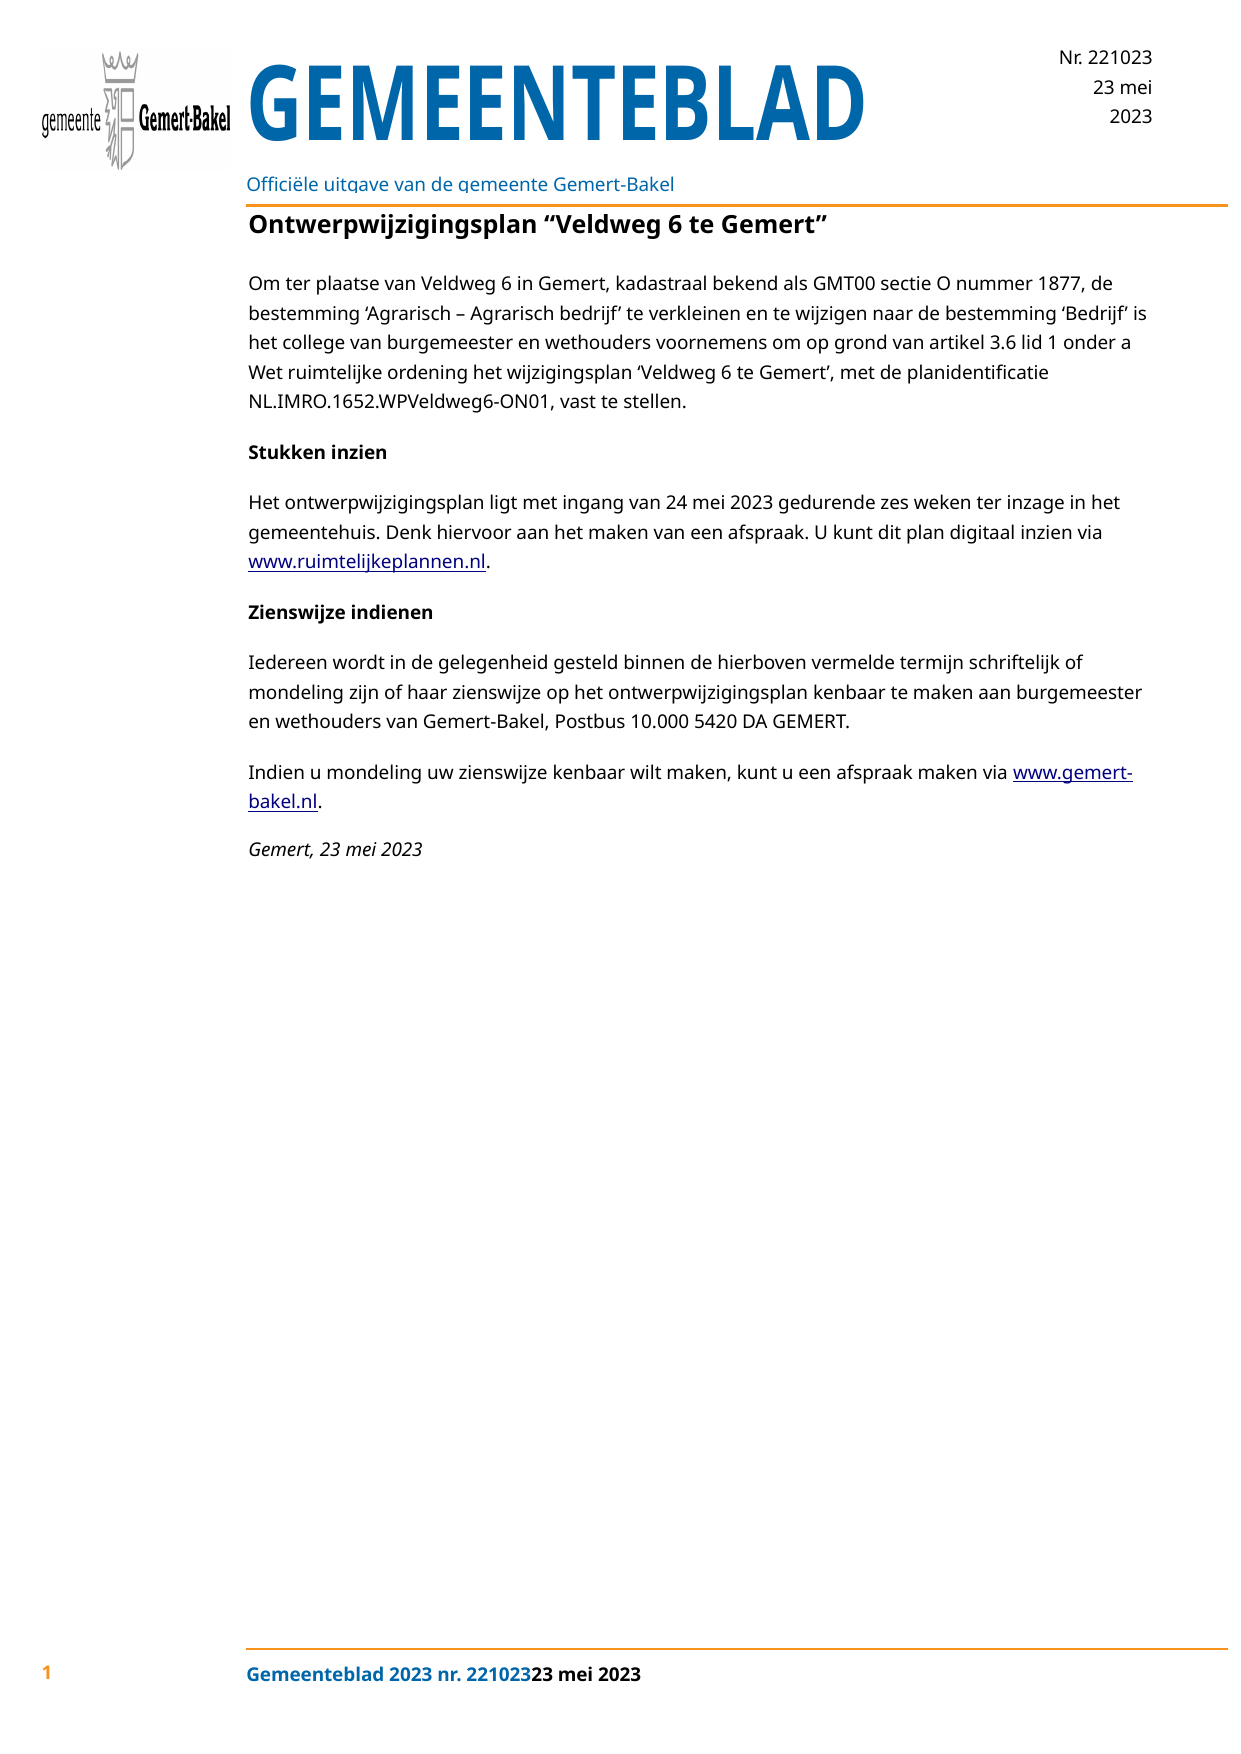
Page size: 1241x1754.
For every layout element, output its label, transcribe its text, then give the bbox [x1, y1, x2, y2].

text Zienswijze indienen [248, 599, 1152, 625]
text Indien u mondeling uw zienswijze kenbaar wilt maken, kunt u een afspraak maken via www.gemert-bakel.nl. [248, 759, 1152, 814]
text Om ter plaatse van Veldweg 6 in Gemert, kadastraal bekend als GMT00 sectie O nummer 1877, de bestemming ‘Agrarisch – Agrarisch bedrijf’ te verkleinen en te wijzigen naar de bestemming ‘Bedrijf’ is het college van burgemeester en wethouders voornemens om op grond van artikel 3.6 lid 1 onder a Wet ruimtelijke ordening het wijzigingsplan ‘Veldweg 6 te Gemert’, met de planidentificatie NL.IMRO.1652.WPVeldweg6-ON01, vast te stellen. [248, 270, 1152, 414]
text Stukken inzien [248, 439, 1152, 465]
text Het ontwerpwijzigingsplan ligt met ingang van 24 mei 2023 gedurende zes weken ter inzage in het gemeentehuis. Denk hiervoor aan het maken van een afspraak. U kunt dit plan digitaal inzien via www.ruimtelijkeplannen.nl. [248, 489, 1152, 574]
text Iedereen wordt in de gelegenheid gesteld binnen de hierboven vermelde termijn schriftelijk of mondeling zijn of haar zienswijze op het ontwerpwijzigingsplan kenbaar te maken aan burgemeester en wethouders van Gemert-Bakel, Postbus 10.000 5420 DA GEMERT. [248, 649, 1152, 734]
picture [41, 47, 231, 172]
text Gemert, 23 mei 2023 [248, 836, 1152, 862]
text Ontwerpwijzigingsplan “Veldweg 6 te Gemert” [248, 207, 1152, 241]
